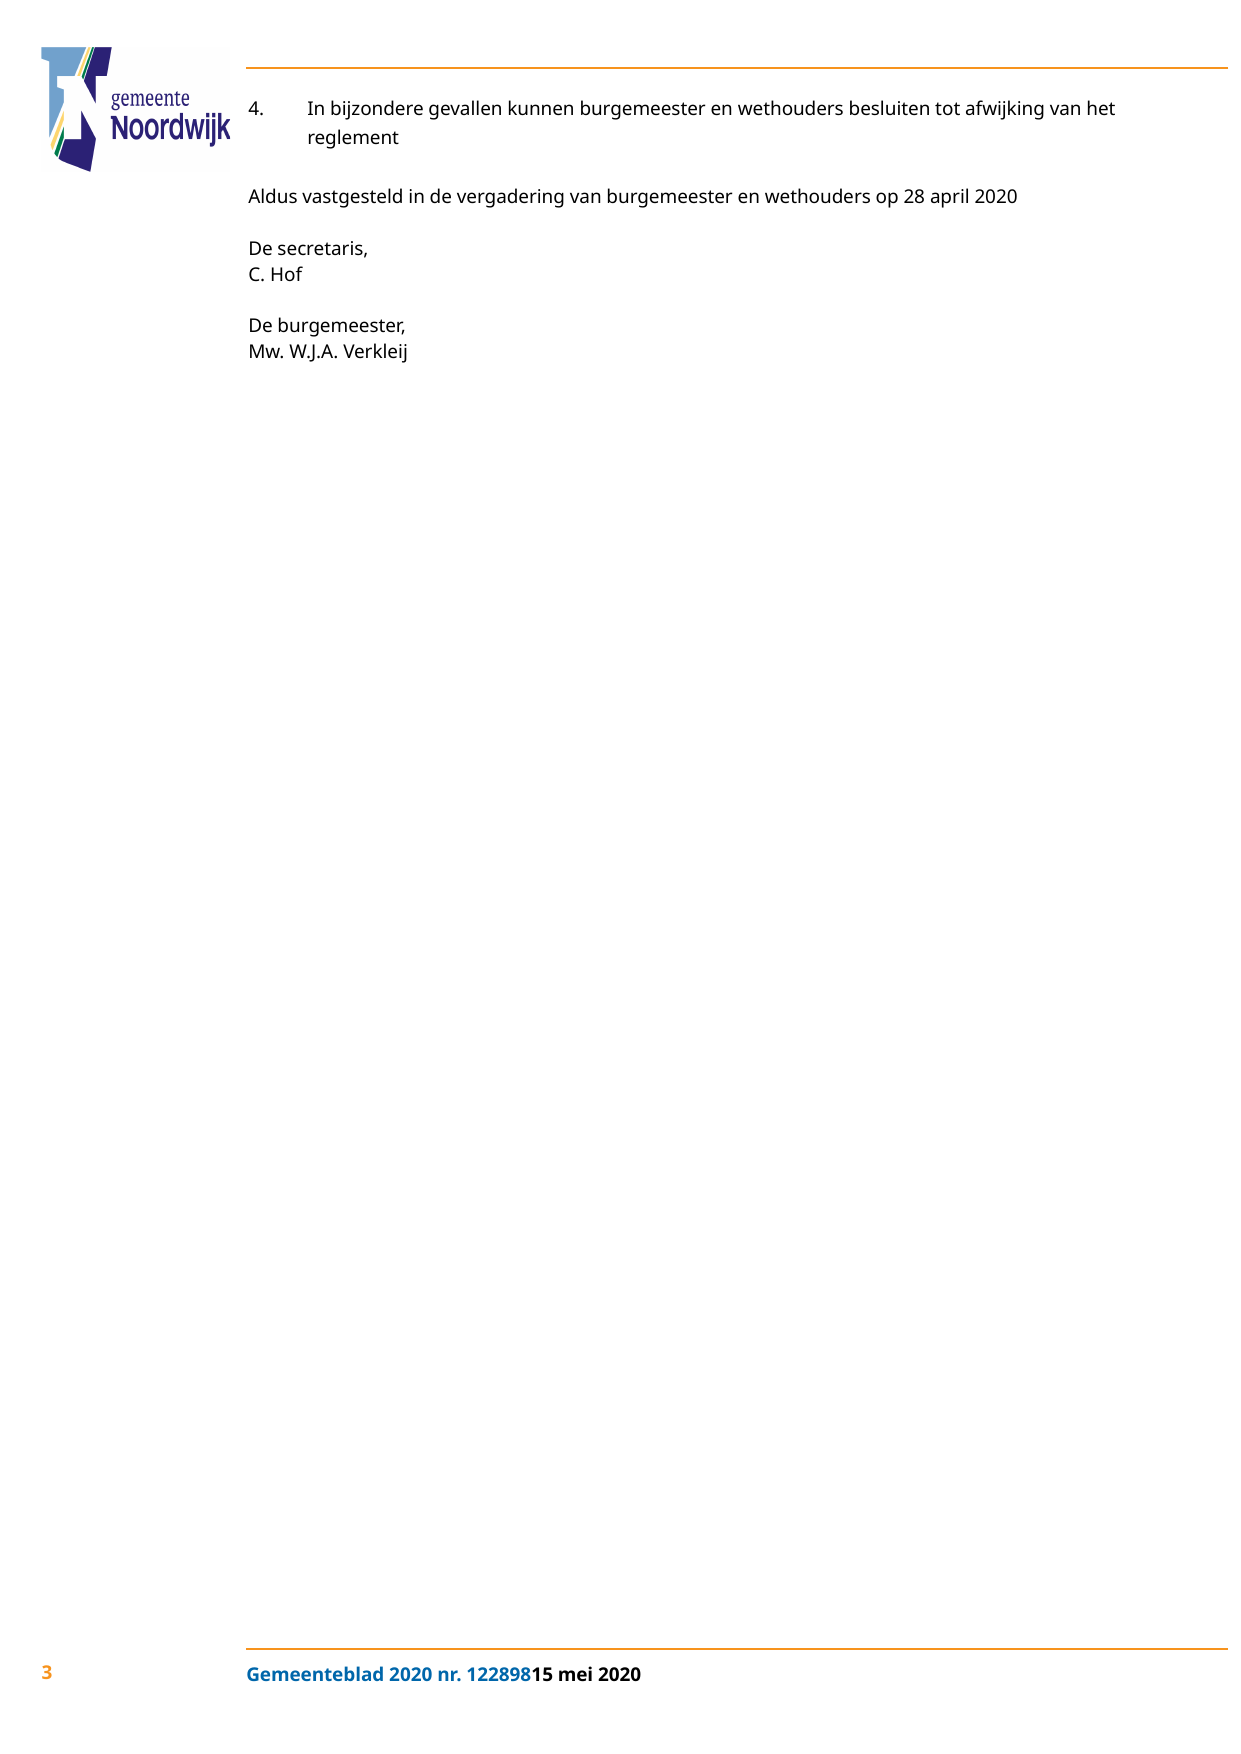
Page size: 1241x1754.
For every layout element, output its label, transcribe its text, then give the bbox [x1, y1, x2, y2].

text De burgemeester, [248, 312, 1152, 338]
text C. Hof [248, 261, 1152, 286]
picture [41, 47, 231, 172]
list In bijzondere gevallen kunnen burgemeester en wethouders besluiten tot afwijking van het reglement [248, 95, 1152, 150]
text Aldus vastgesteld in de vergadering van burgemeester en wethouders op 28 april 2020 [248, 183, 1152, 209]
text De secretaris, [248, 235, 1152, 261]
text Mw. W.J.A. Verkleij [248, 338, 1152, 364]
